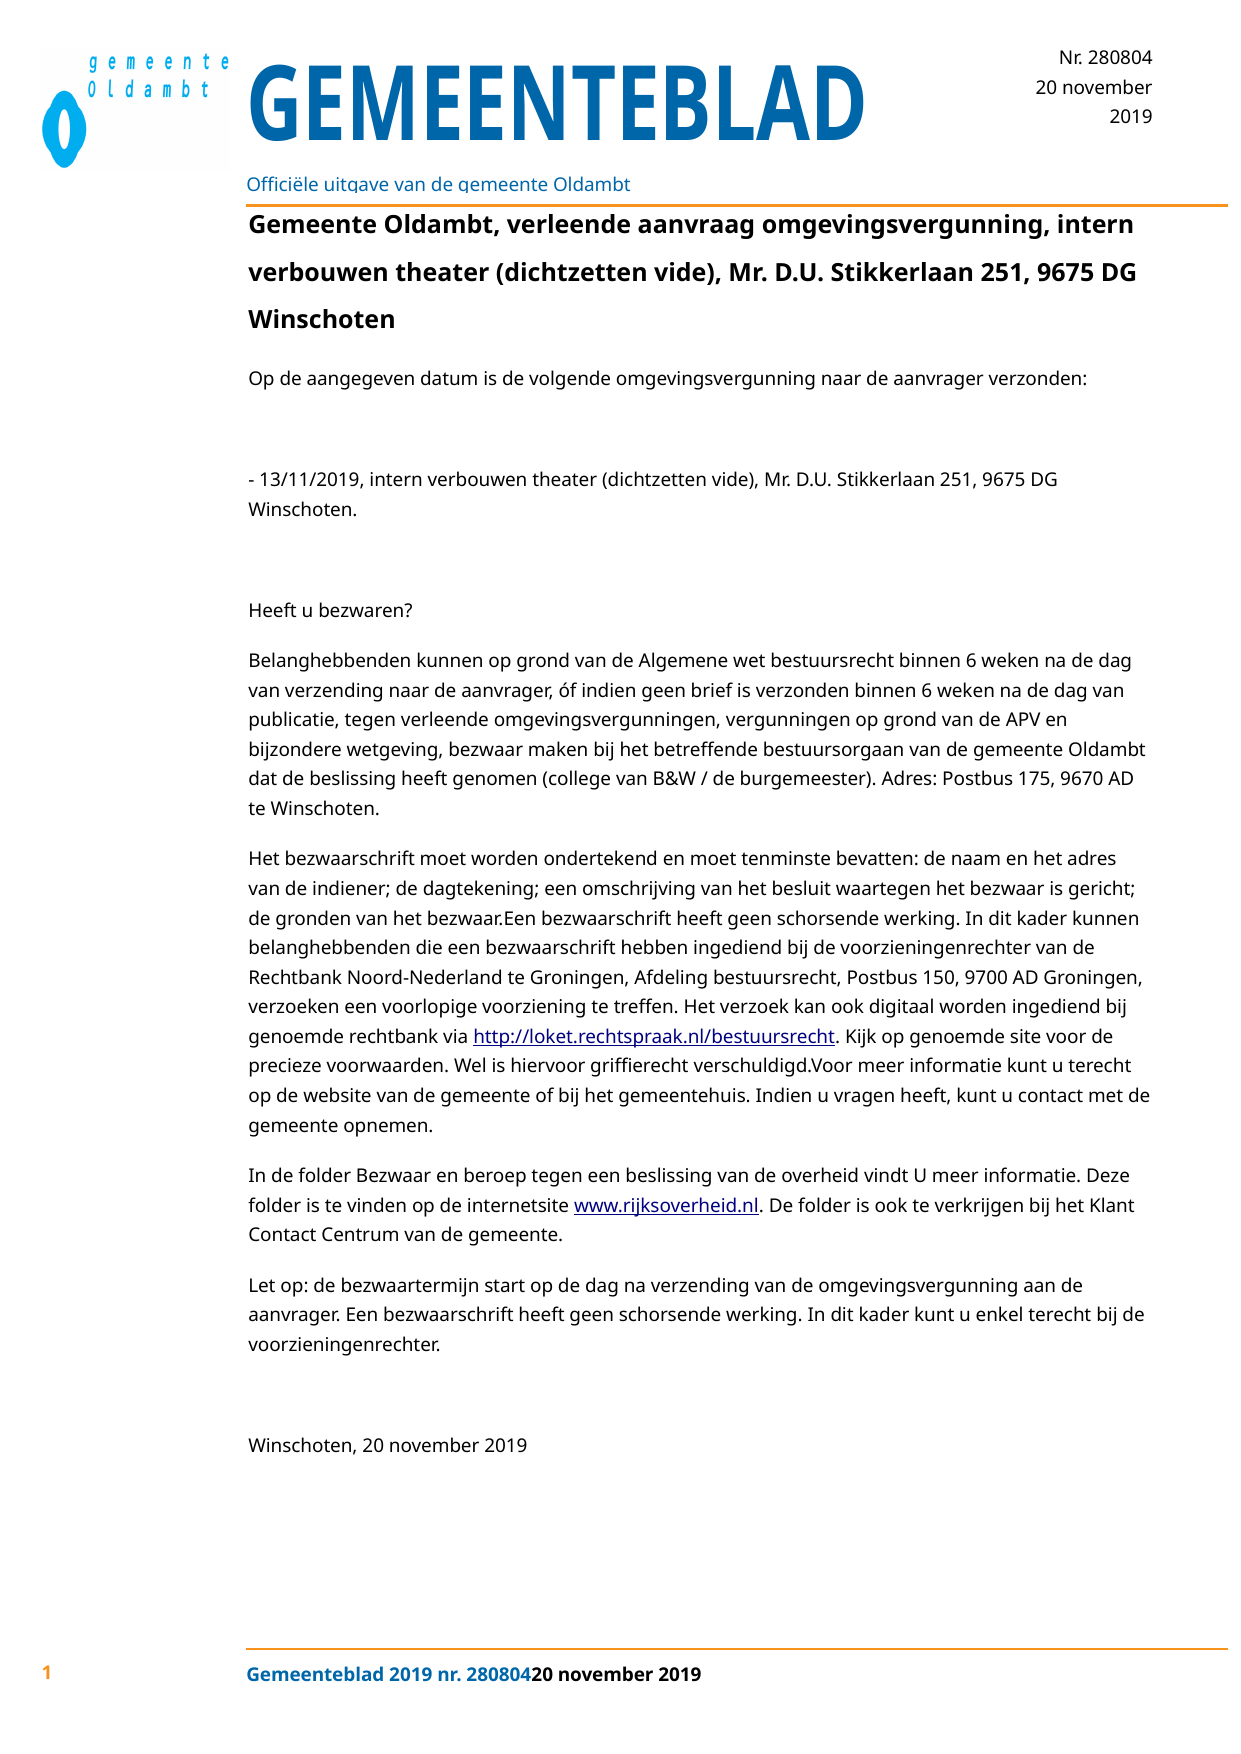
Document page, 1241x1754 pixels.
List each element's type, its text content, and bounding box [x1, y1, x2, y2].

text Het bezwaarschrift moet worden ondertekend en moet tenminste bevatten: de naam en het adres van de indiener; de dagtekening; een omschrijving van het besluit waartegen het bezwaar is gericht; de gronden van het bezwaar.Een bezwaarschrift heeft geen schorsende werking. In dit kader kunnen belanghebbenden die een bezwaarschrift hebben ingediend bij de voorzieningenrechter van de Rechtbank Noord-Nederland te Groningen, Afdeling bestuursrecht, Postbus 150, 9700 AD Groningen, verzoeken een voorlopige voorziening te treffen. Het verzoek kan ook digitaal worden ingediend bij genoemde rechtbank via http://loket.rechtspraak.nl/bestuursrecht. Kijk op genoemde site voor de precieze voorwaarden. Wel is hiervoor griffierecht verschuldigd.Voor meer informatie kunt u terecht op de website van de gemeente of bij het gemeentehuis. Indien u vragen heeft, kunt u contact met de gemeente opnemen. [248, 846, 1152, 1137]
text Belanghebbenden kunnen op grond van de Algemene wet bestuursrecht binnen 6 weken na de dag van verzending naar de aanvrager, óf indien geen brief is verzonden binnen 6 weken na de dag van publicatie, tegen verleende omgevingsvergunningen, vergunningen op grond van de APV en bijzondere wetgeving, bezwaar maken bij het betreffende bestuursorgaan van de gemeente Oldambt dat de beslissing heeft genomen (college van B&W / de burgemeester). Adres: Postbus 175, 9670 AD te Winschoten. [248, 647, 1152, 821]
text In de folder Bezwaar en beroep tegen een beslissing van de overheid vindt U meer informatie. Deze folder is te vinden op de internetsite www.rijksoverheid.nl. De folder is ook te verkrijgen bij het Klant Contact Centrum van de gemeente. [248, 1162, 1152, 1247]
text Heeft u bezwaren? [248, 597, 1152, 622]
picture [41, 47, 231, 172]
text Op de aangegeven datum is de volgende omgevingsvergunning naar de aanvrager verzonden: [248, 366, 1152, 391]
text Gemeente Oldambt, verleende aanvraag omgevingsvergunning, intern verbouwen theater (dichtzetten vide), Mr. D.U. Stikkerlaan 251, 9675 DG Winschoten [248, 207, 1152, 336]
text Let op: de bezwaartermijn start op de dag na verzending van de omgevingsvergunning aan de aanvrager. Een bezwaarschrift heeft geen schorsende werking. In dit kader kunt u enkel terecht bij de voorzieningenrechter. [248, 1272, 1152, 1357]
text Winschoten, 20 november 2019 [248, 1432, 1152, 1457]
text - 13/11/2019, intern verbouwen theater (dichtzetten vide), Mr. D.U. Stikkerlaan 251, 9675 DG Winschoten. [248, 466, 1152, 522]
